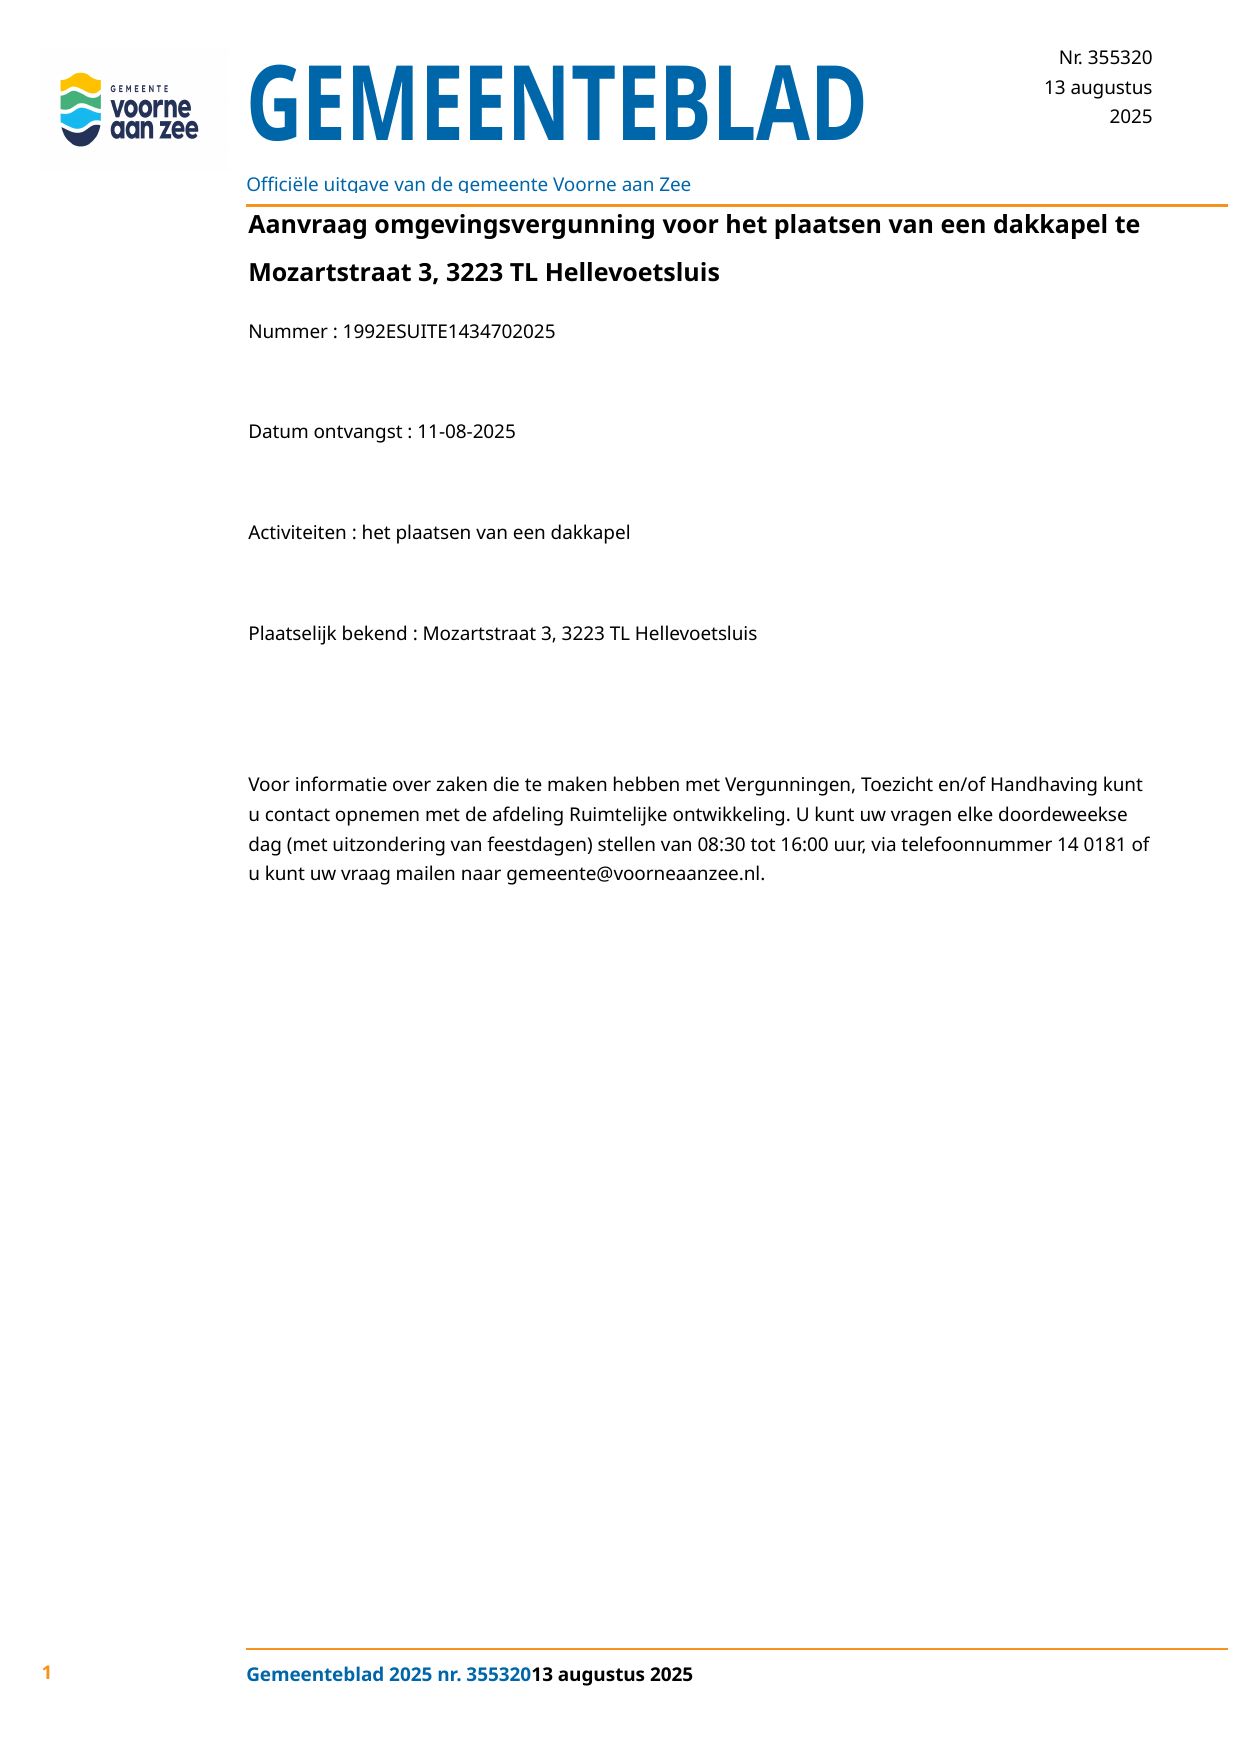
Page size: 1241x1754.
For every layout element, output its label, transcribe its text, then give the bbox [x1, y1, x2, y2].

text Datum ontvangst : 11-08-2025 [248, 419, 1152, 444]
picture [41, 47, 231, 172]
text Plaatselijk bekend : Mozartstraat 3, 3223 TL Hellevoetsluis [248, 620, 1152, 646]
text Voor informatie over zaken die te maken hebben met Vergunningen, Toezicht en/of Handhaving kunt u contact opnemen met de afdeling Ruimtelijke ontwikkeling. U kunt uw vragen elke doordeweekse dag (met uitzondering van feestdagen) stellen van 08:30 tot 16:00 uur, via telefoonnummer 14 0181 of u kunt uw vraag mailen naar gemeente@voorneaanzee.nl. [248, 772, 1152, 886]
text Nummer : 1992ESUITE1434702025 [248, 318, 1152, 344]
text Aanvraag omgevingsvergunning voor het plaatsen van een dakkapel te Mozartstraat 3, 3223 TL Hellevoetsluis [248, 207, 1152, 288]
text Activiteiten : het plaatsen van een dakkapel [248, 519, 1152, 545]
